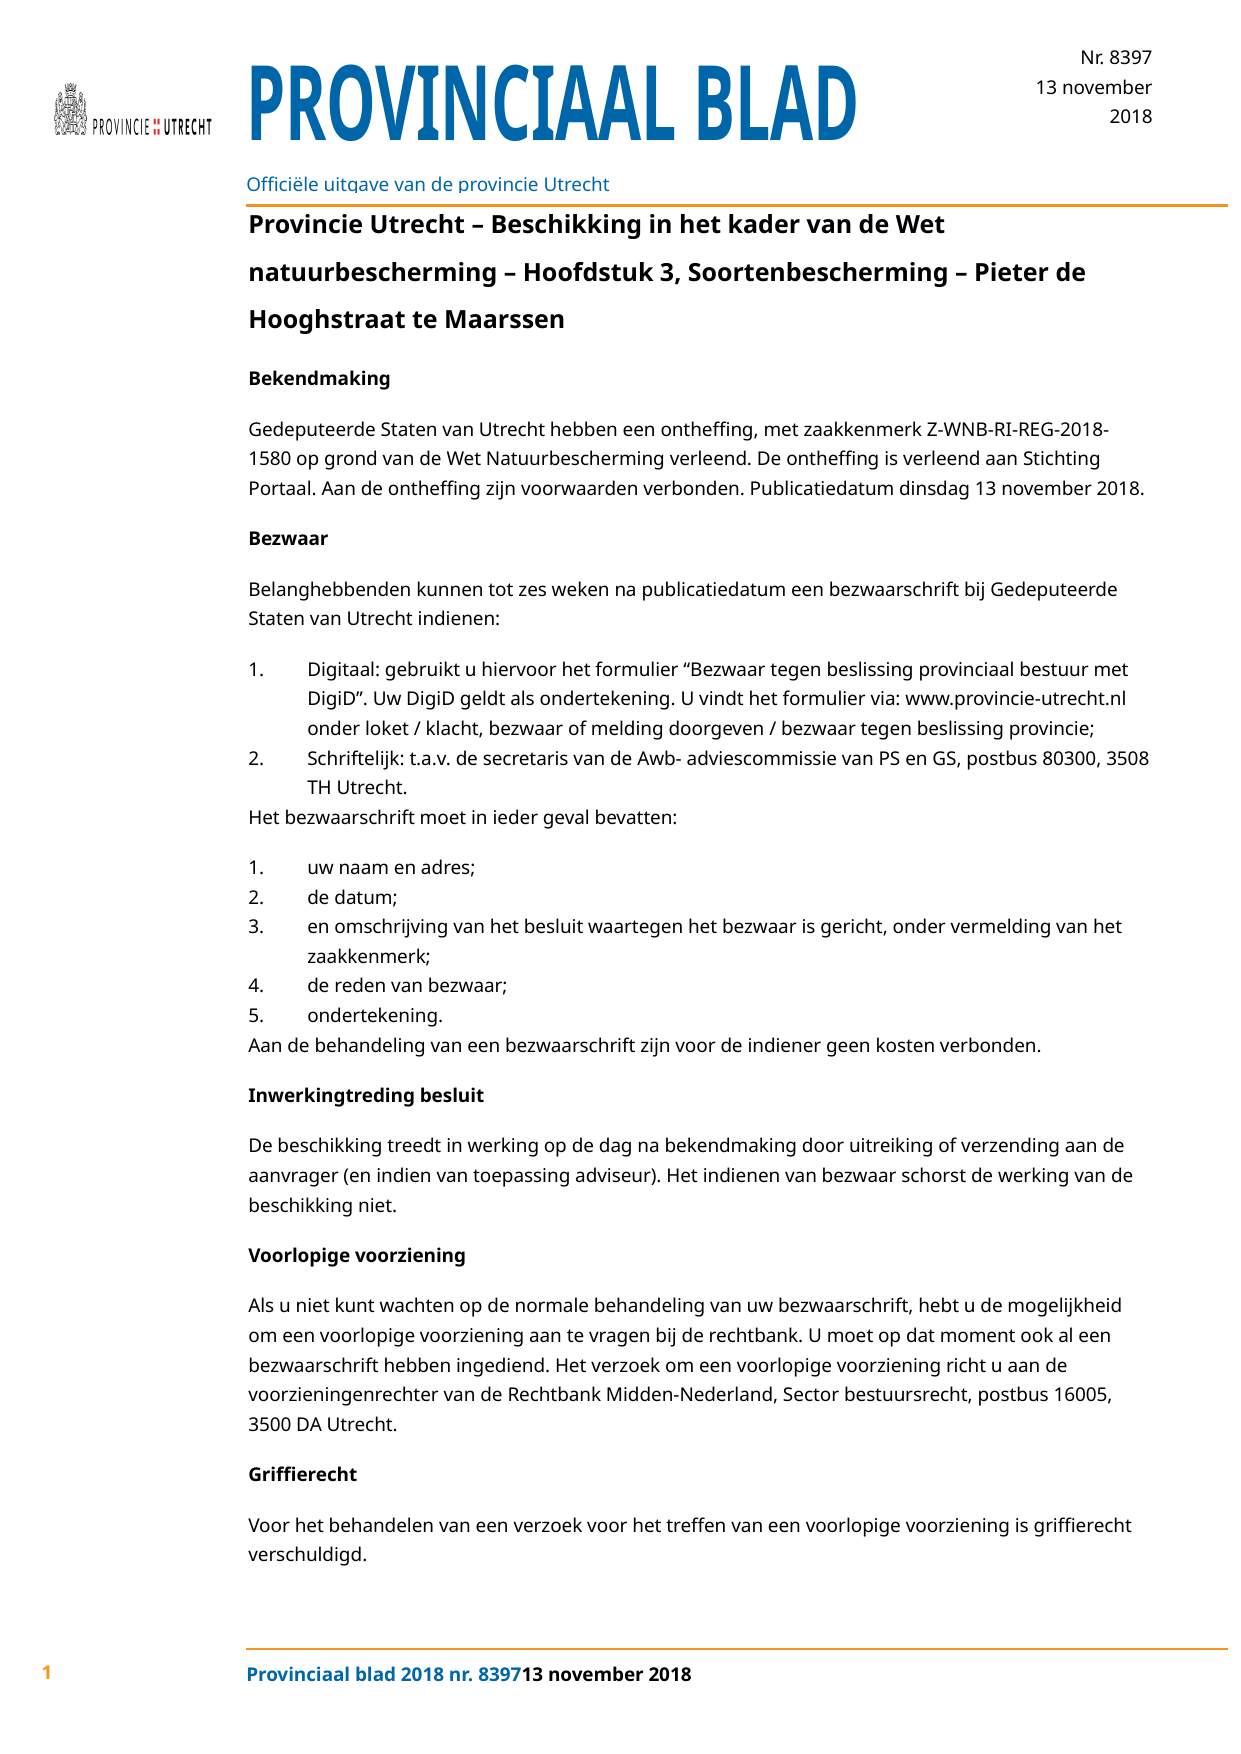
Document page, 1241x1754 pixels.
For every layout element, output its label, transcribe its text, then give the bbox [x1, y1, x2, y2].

text Voorlopige voorziening [248, 1242, 1152, 1268]
text Bezwaar [248, 526, 1152, 551]
text Voor het behandelen van een verzoek voor het treffen van een voorlopige voorziening is griffierecht verschuldigd. [248, 1512, 1152, 1567]
text Gedeputeerde Staten van Utrecht hebben een ontheffing, met zaakkenmerk Z-WNB-RI-REG-2018-1580 op grond van de Wet Natuurbescherming verleend. De ontheffing is verleend aan Stichting Portaal. Aan de ontheffing zijn voorwaarden verbonden. Publicatiedatum dinsdag 13 november 2018. [248, 416, 1152, 501]
text Het bezwaarschrift moet in ieder geval bevatten: [248, 804, 1152, 829]
list Digitaal: gebruikt u hiervoor het formulier “Bezwaar tegen beslissing provinciaal bestuur met DigiD”. Uw DigiD geldt als ondertekening. U vindt het formulier via: www.provincie-utrecht.nl onder loket / klacht, bezwaar of melding doorgeven / bezwaar tegen beslissing provincie; [248, 656, 1152, 741]
text Bekendmaking [248, 366, 1152, 391]
list ondertekening. [248, 1002, 1152, 1028]
text Inwerkingtreding besluit [248, 1082, 1152, 1108]
list Schriftelijk: t.a.v. de secretaris van de Awb- adviescommissie van PS en GS, postbus 80300, 3508 TH Utrecht. [248, 745, 1152, 800]
picture [41, 47, 231, 172]
text Aan de behandeling van een bezwaarschrift zijn voor de indiener geen kosten verbonden. [248, 1032, 1152, 1057]
list de datum; [248, 884, 1152, 909]
text De beschikking treedt in werking op de dag na bekendmaking door uitreiking of verzending aan de aanvrager (en indien van toepassing adviseur). Het indienen van bezwaar schorst de werking van de beschikking niet. [248, 1133, 1152, 1217]
list en omschrijving van het besluit waartegen het bezwaar is gericht, onder vermelding van het zaakkenmerk; [248, 913, 1152, 969]
list de reden van bezwaar; [248, 973, 1152, 998]
text Griffierecht [248, 1461, 1152, 1487]
text Provincie Utrecht – Beschikking in het kader van de Wet natuurbescherming – Hoofdstuk 3, Soortenbescherming – Pieter de Hooghstraat te Maarssen [248, 207, 1152, 336]
text Als u niet kunt wachten op de normale behandeling van uw bezwaarschrift, hebt u de mogelijkheid om een voorlopige voorziening aan te vragen bij de rechtbank. U moet op dat moment ook al een bezwaarschrift hebben ingediend. Het verzoek om een voorlopige voorziening richt u aan de voorzieningenrechter van de Rechtbank Midden-Nederland, Sector bestuursrecht, postbus 16005, 3500 DA Utrecht. [248, 1293, 1152, 1437]
text Belanghebbenden kunnen tot zes weken na publicatiedatum een bezwaarschrift bij Gedeputeerde Staten van Utrecht indienen: [248, 576, 1152, 631]
list uw naam en adres; [248, 854, 1152, 880]
